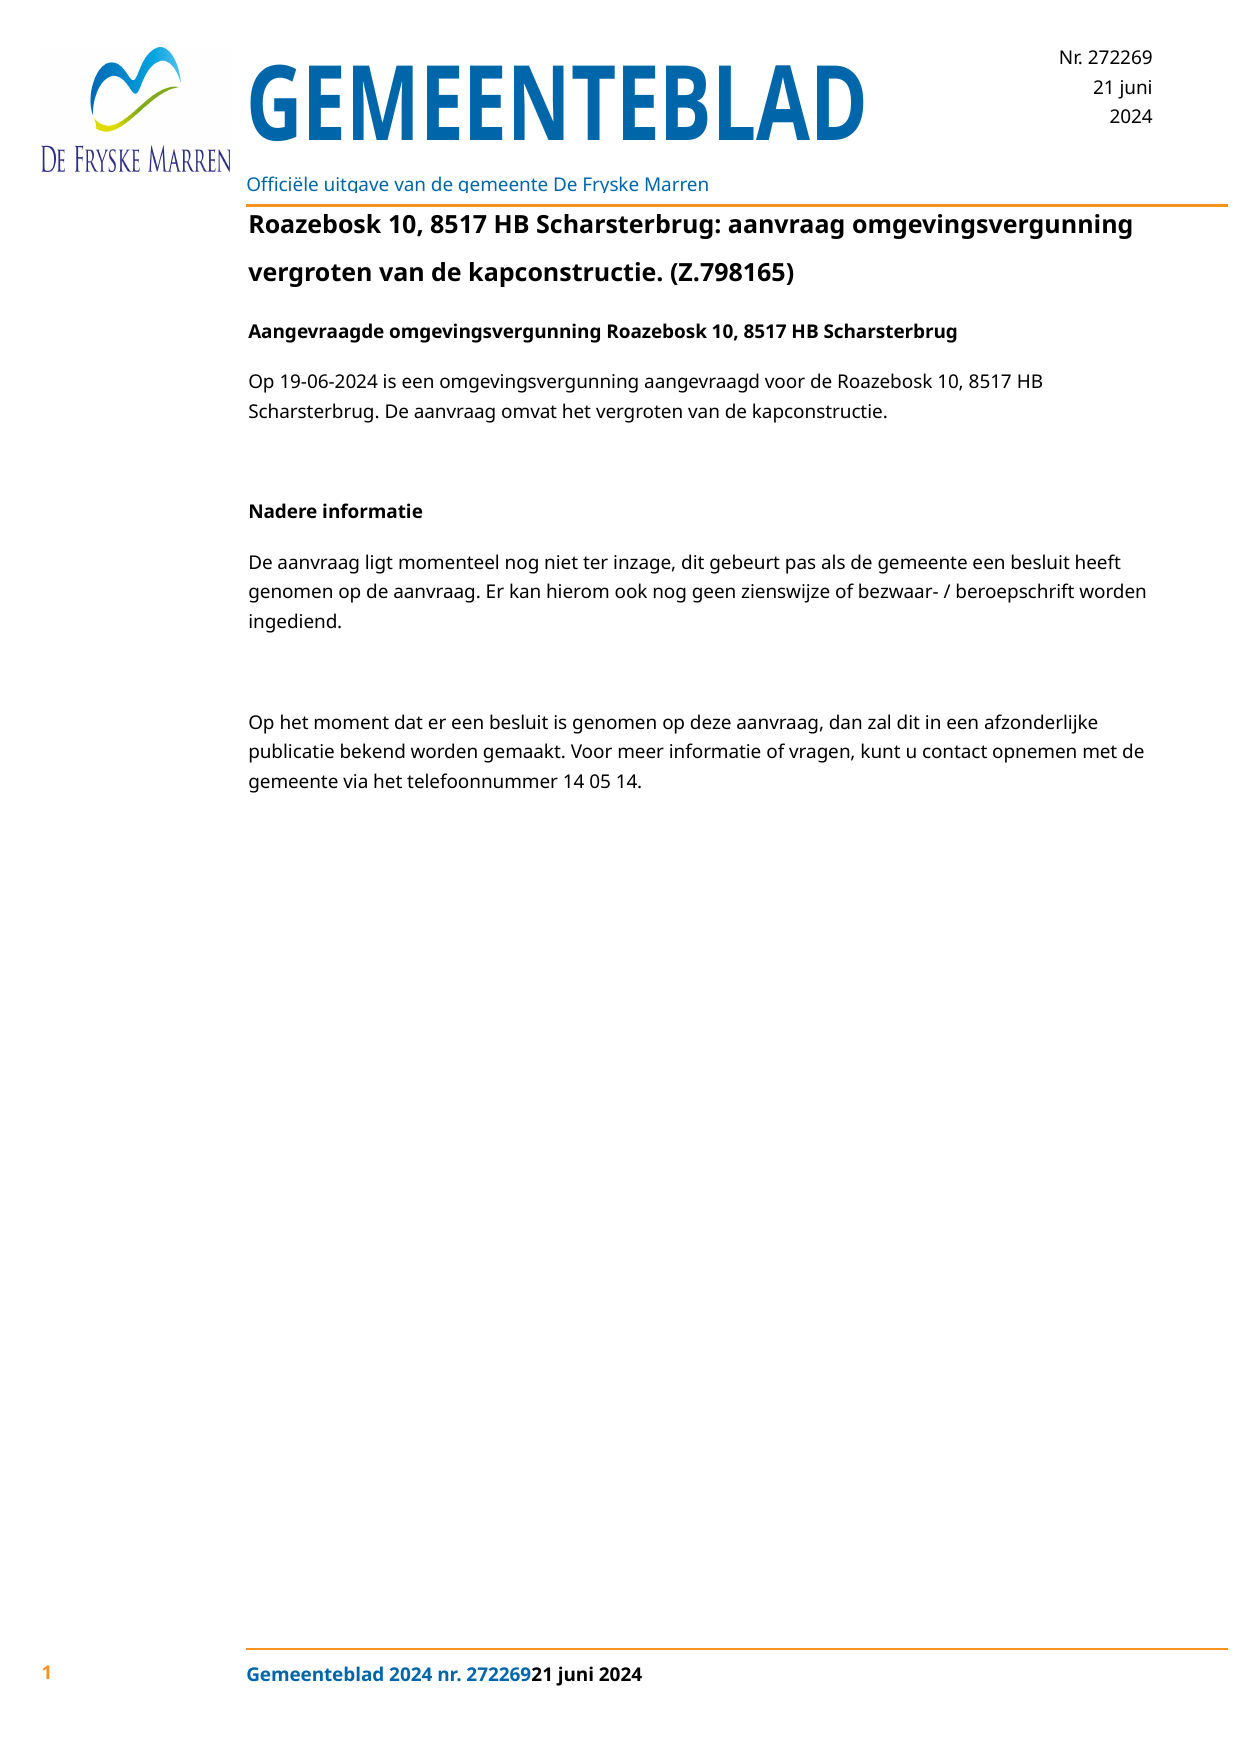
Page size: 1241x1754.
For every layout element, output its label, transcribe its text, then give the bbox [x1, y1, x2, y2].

picture [41, 47, 231, 172]
text Roazebosk 10, 8517 HB Scharsterbrug: aanvraag omgevingsvergunning vergroten van de kapconstructie. (Z.798165) [248, 207, 1152, 288]
text Aangevraagde omgevingsvergunning Roazebosk 10, 8517 HB Scharsterbrug [248, 318, 1152, 344]
text Op 19-06-2024 is een omgevingsvergunning aangevraagd voor de Roazebosk 10, 8517 HB Scharsterbrug. De aanvraag omvat het vergroten van de kapconstructie. [248, 368, 1152, 424]
text De aanvraag ligt momenteel nog niet ter inzage, dit gebeurt pas als de gemeente een besluit heeft genomen op de aanvraag. Er kan hierom ook nog geen zienswijze of bezwaar- / beroepschrift worden ingediend. [248, 549, 1152, 634]
text Nadere informatie [248, 499, 1152, 524]
text Op het moment dat er een besluit is genomen op deze aanvraag, dan zal dit in een afzonderlijke publicatie bekend worden gemaakt. Voor meer informatie of vragen, kunt u contact opnemen met de gemeente via het telefoonnummer 14 05 14. [248, 709, 1152, 794]
